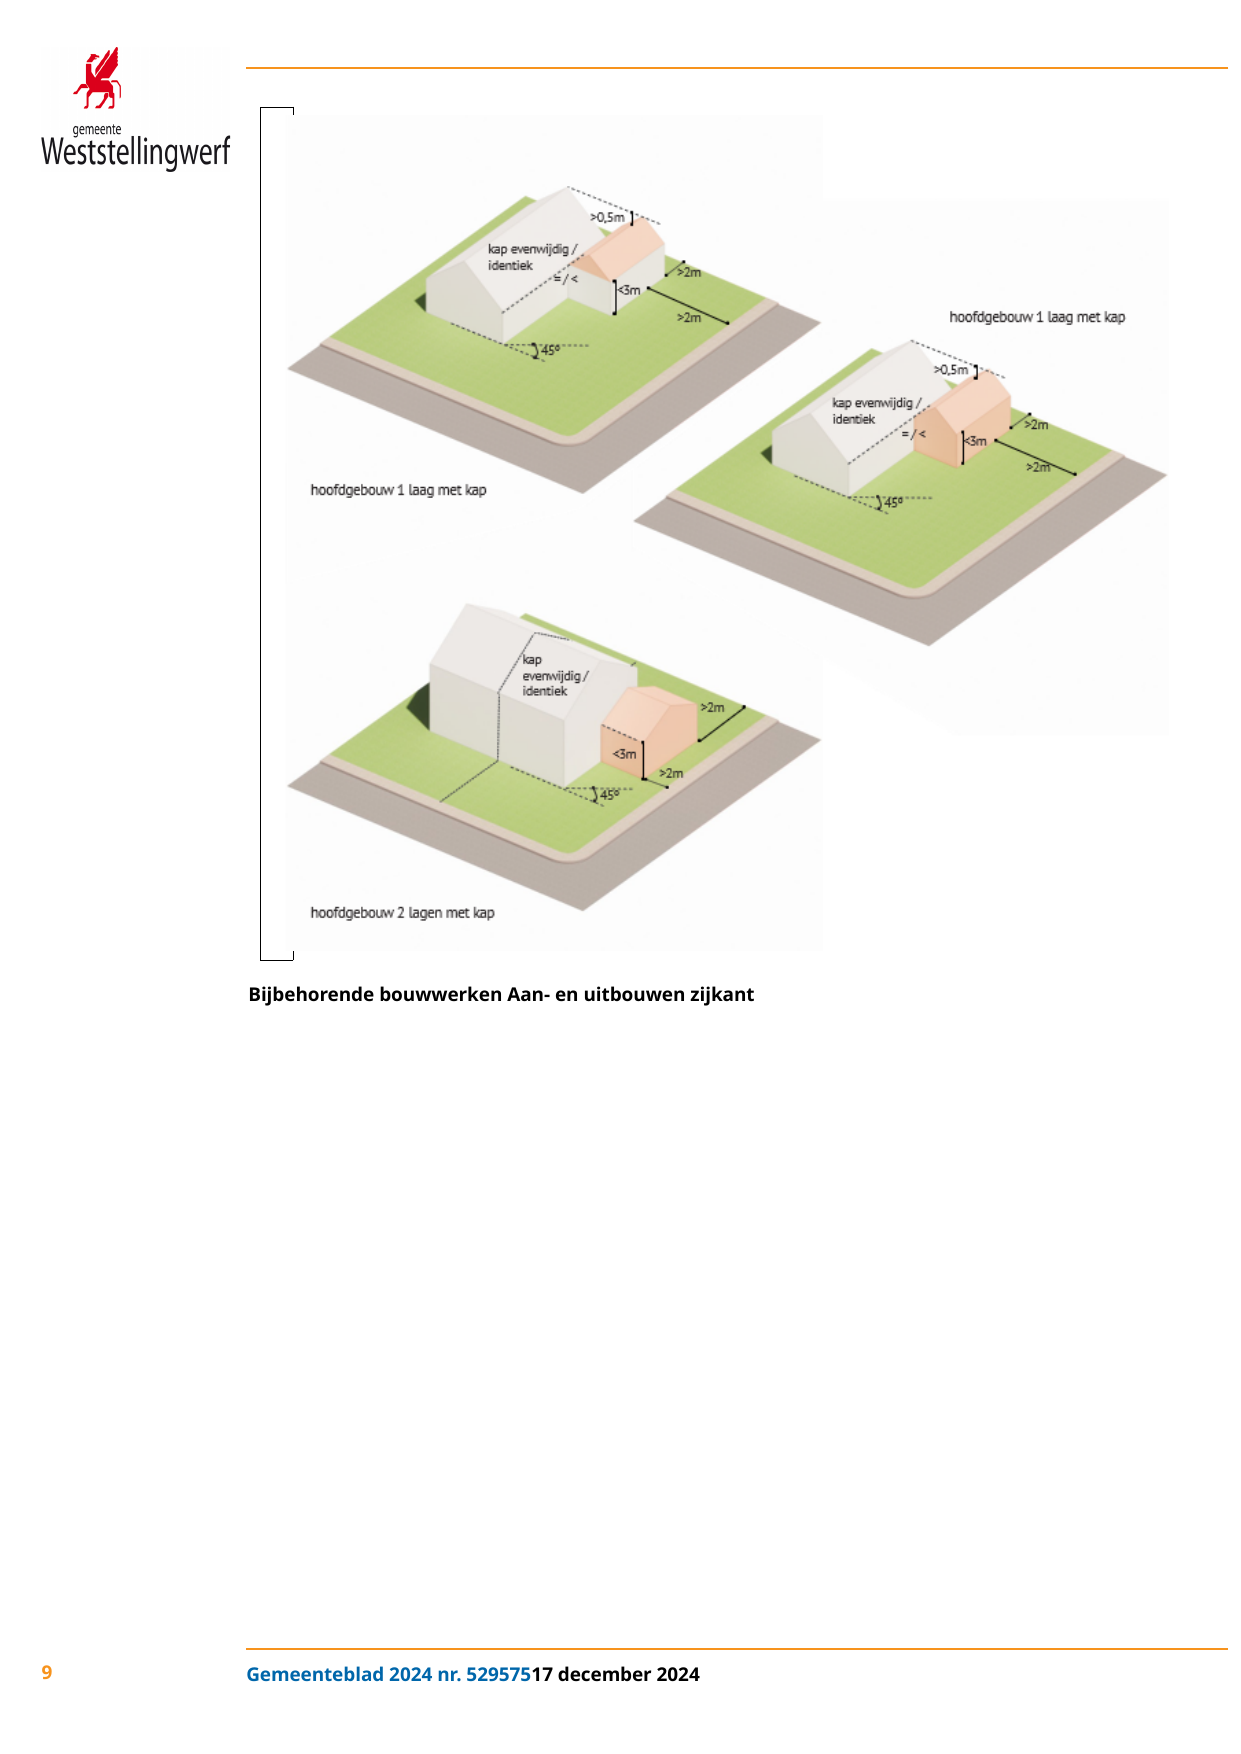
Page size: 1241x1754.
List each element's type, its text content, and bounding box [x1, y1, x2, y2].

picture [41, 47, 231, 172]
text Bijbehorende bouwwerken Aan- en uitbouwen zijkant [248, 981, 1152, 1007]
picture [268, 115, 1173, 951]
